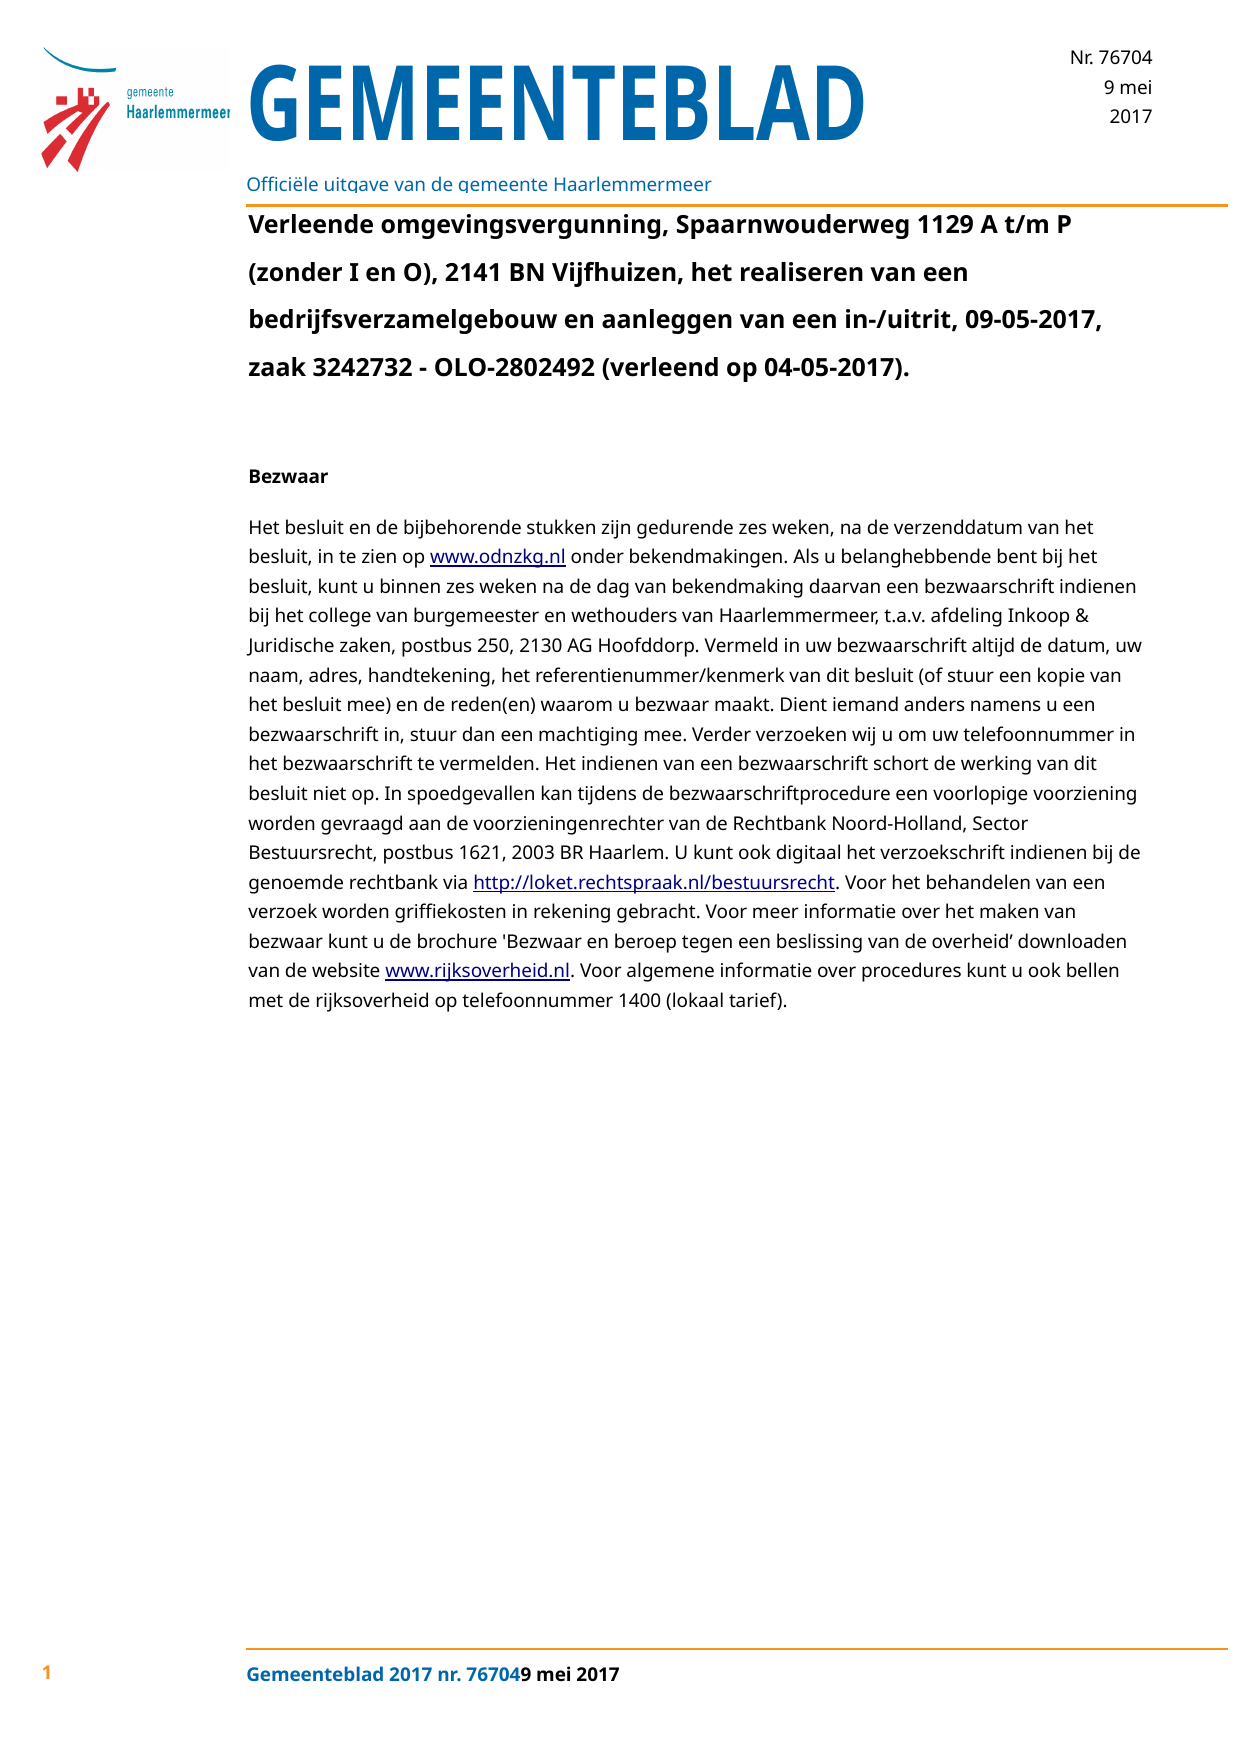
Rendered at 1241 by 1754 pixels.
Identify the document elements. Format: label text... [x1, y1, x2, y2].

text Bezwaar [248, 463, 1152, 489]
text Verleende omgevingsvergunning, Spaarnwouderweg 1129 A t/m P (zonder I en O), 2141 BN Vijfhuizen, het realiseren van een bedrijfsverzamelgebouw en aanleggen van een in-/uitrit, 09-05-2017, zaak 3242732 - OLO-2802492 (verleend op 04-05-2017). [248, 207, 1152, 384]
text Het besluit en de bijbehorende stukken zijn gedurende zes weken, na de verzenddatum van het besluit, in te zien op www.odnzkg.nl onder bekendmakingen. Als u belanghebbende bent bij het besluit, kunt u binnen zes weken na de dag van bekendmaking daarvan een bezwaarschrift indienen bij het college van burgemeester en wethouders van Haarlemmermeer, t.a.v. afdeling Inkoop & Juridische zaken, postbus 250, 2130 AG Hoofddorp. Vermeld in uw bezwaarschrift altijd de datum, uw naam, adres, handtekening, het referentienummer/kenmerk van dit besluit (of stuur een kopie van het besluit mee) en de reden(en) waarom u bezwaar maakt. Dient iemand anders namens u een bezwaarschrift in, stuur dan een machtiging mee. Verder verzoeken wij u om uw telefoonnummer in het bezwaarschrift te vermelden. Het indienen van een bezwaarschrift schort de werking van dit besluit niet op. In spoedgevallen kan tijdens de bezwaarschriftprocedure een voorlopige voorziening worden gevraagd aan de voorzieningenrechter van de Rechtbank Noord-Holland, Sector Bestuursrecht, postbus 1621, 2003 BR Haarlem. U kunt ook digitaal het verzoekschrift indienen bij de genoemde rechtbank via http://loket.rechtspraak.nl/bestuursrecht. Voor het behandelen van een verzoek worden griffiekosten in rekening gebracht. Voor meer informatie over het maken van bezwaar kunt u de brochure 'Bezwaar en beroep tegen een beslissing van de overheid’ downloaden van de website www.rijksoverheid.nl. Voor algemene informatie over procedures kunt u ook bellen met de rijksoverheid op telefoonnummer 1400 (lokaal tarief). [248, 514, 1152, 1013]
picture [41, 47, 231, 172]
